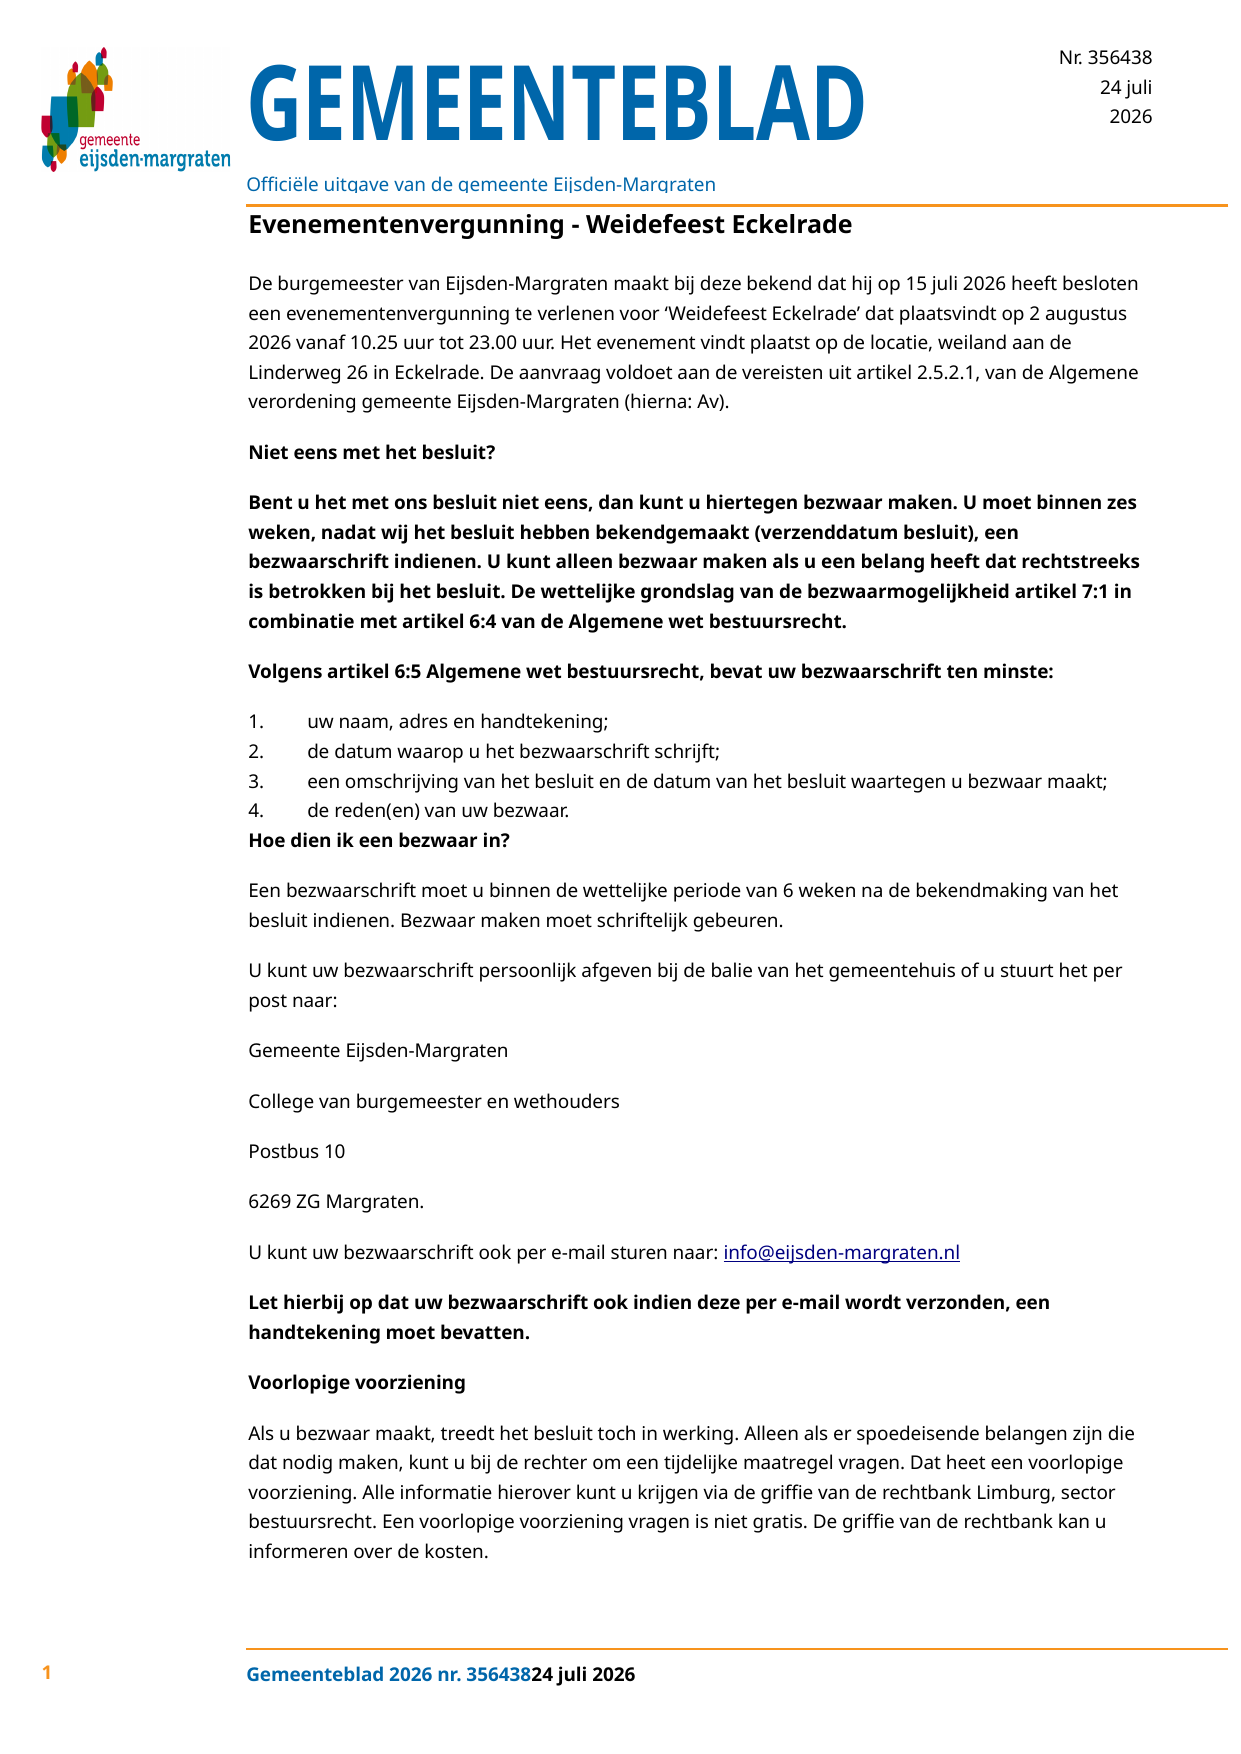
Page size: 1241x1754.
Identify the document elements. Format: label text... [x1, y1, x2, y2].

text U kunt uw bezwaarschrift persoonlijk afgeven bij de balie van het gemeentehuis of u stuurt het per post naar: [248, 957, 1152, 1013]
text De burgemeester van Eijsden-Margraten maakt bij deze bekend dat hij op 15 juli 2026 heeft besloten een evenementenvergunning te verlenen voor ‘Weidefeest Eckelrade’ dat plaatsvindt op 2 augustus 2026 vanaf 10.25 uur tot 23.00 uur. Het evenement vindt plaatst op de locatie, weiland aan de Linderweg 26 in Eckelrade. De aanvraag voldoet aan de vereisten uit artikel 2.5.2.1, van de Algemene verordening gemeente Eijsden-Margraten (hierna: Av). [248, 270, 1152, 414]
text Let hierbij op dat uw bezwaarschrift ook indien deze per e-mail wordt verzonden, een handtekening moet bevatten. [248, 1289, 1152, 1345]
list een omschrijving van het besluit en de datum van het besluit waartegen u bezwaar maakt; [248, 768, 1152, 793]
list de datum waarop u het bezwaarschrift schrijft; [248, 738, 1152, 764]
text College van burgemeester en wethouders [248, 1088, 1152, 1113]
text Hoe dien ik een bezwaar in? [248, 827, 1152, 853]
text 6269 ZG Margraten. [248, 1189, 1152, 1214]
text Een bezwaarschrift moet u binnen de wettelijke periode van 6 weken na de bekendmaking van het besluit indienen. Bezwaar maken moet schriftelijk gebeuren. [248, 877, 1152, 933]
text Gemeente Eijsden-Margraten [248, 1037, 1152, 1063]
text Niet eens met het besluit? [248, 439, 1152, 465]
text Volgens artikel 6:5 Algemene wet bestuursrecht, bevat uw bezwaarschrift ten minste: [248, 658, 1152, 684]
text U kunt uw bezwaarschrift ook per e-mail sturen naar: info@eijsden-margraten.nl [248, 1239, 1152, 1265]
text Voorlopige voorziening [248, 1369, 1152, 1395]
picture [41, 47, 231, 172]
list uw naam, adres en handtekening; [248, 709, 1152, 734]
list de reden(en) van uw bezwaar. [248, 797, 1152, 823]
text Bent u het met ons besluit niet eens, dan kunt u hiertegen bezwaar maken. U moet binnen zes weken, nadat wij het besluit hebben bekendgemaakt (verzenddatum besluit), een bezwaarschrift indienen. U kunt alleen bezwaar maken als u een belang heeft dat rechtstreeks is betrokken bij het besluit. De wettelijke grondslag van de bezwaarmogelijkheid artikel 7:1 in combinatie met artikel 6:4 van de Algemene wet bestuursrecht. [248, 489, 1152, 633]
text Als u bezwaar maakt, treedt het besluit toch in werking. Alleen als er spoedeisende belangen zijn die dat nodig maken, kunt u bij de rechter om een tijdelijke maatregel vragen. Dat heet een voorlopige voorziening. Alle informatie hierover kunt u krijgen via de griffie van de rechtbank Limburg, sector bestuursrecht. Een voorlopige voorziening vragen is niet gratis. De griffie van de rechtbank kan u informeren over de kosten. [248, 1420, 1152, 1564]
text Postbus 10 [248, 1138, 1152, 1164]
text Evenementenvergunning - Weidefeest Eckelrade [248, 207, 1152, 241]
